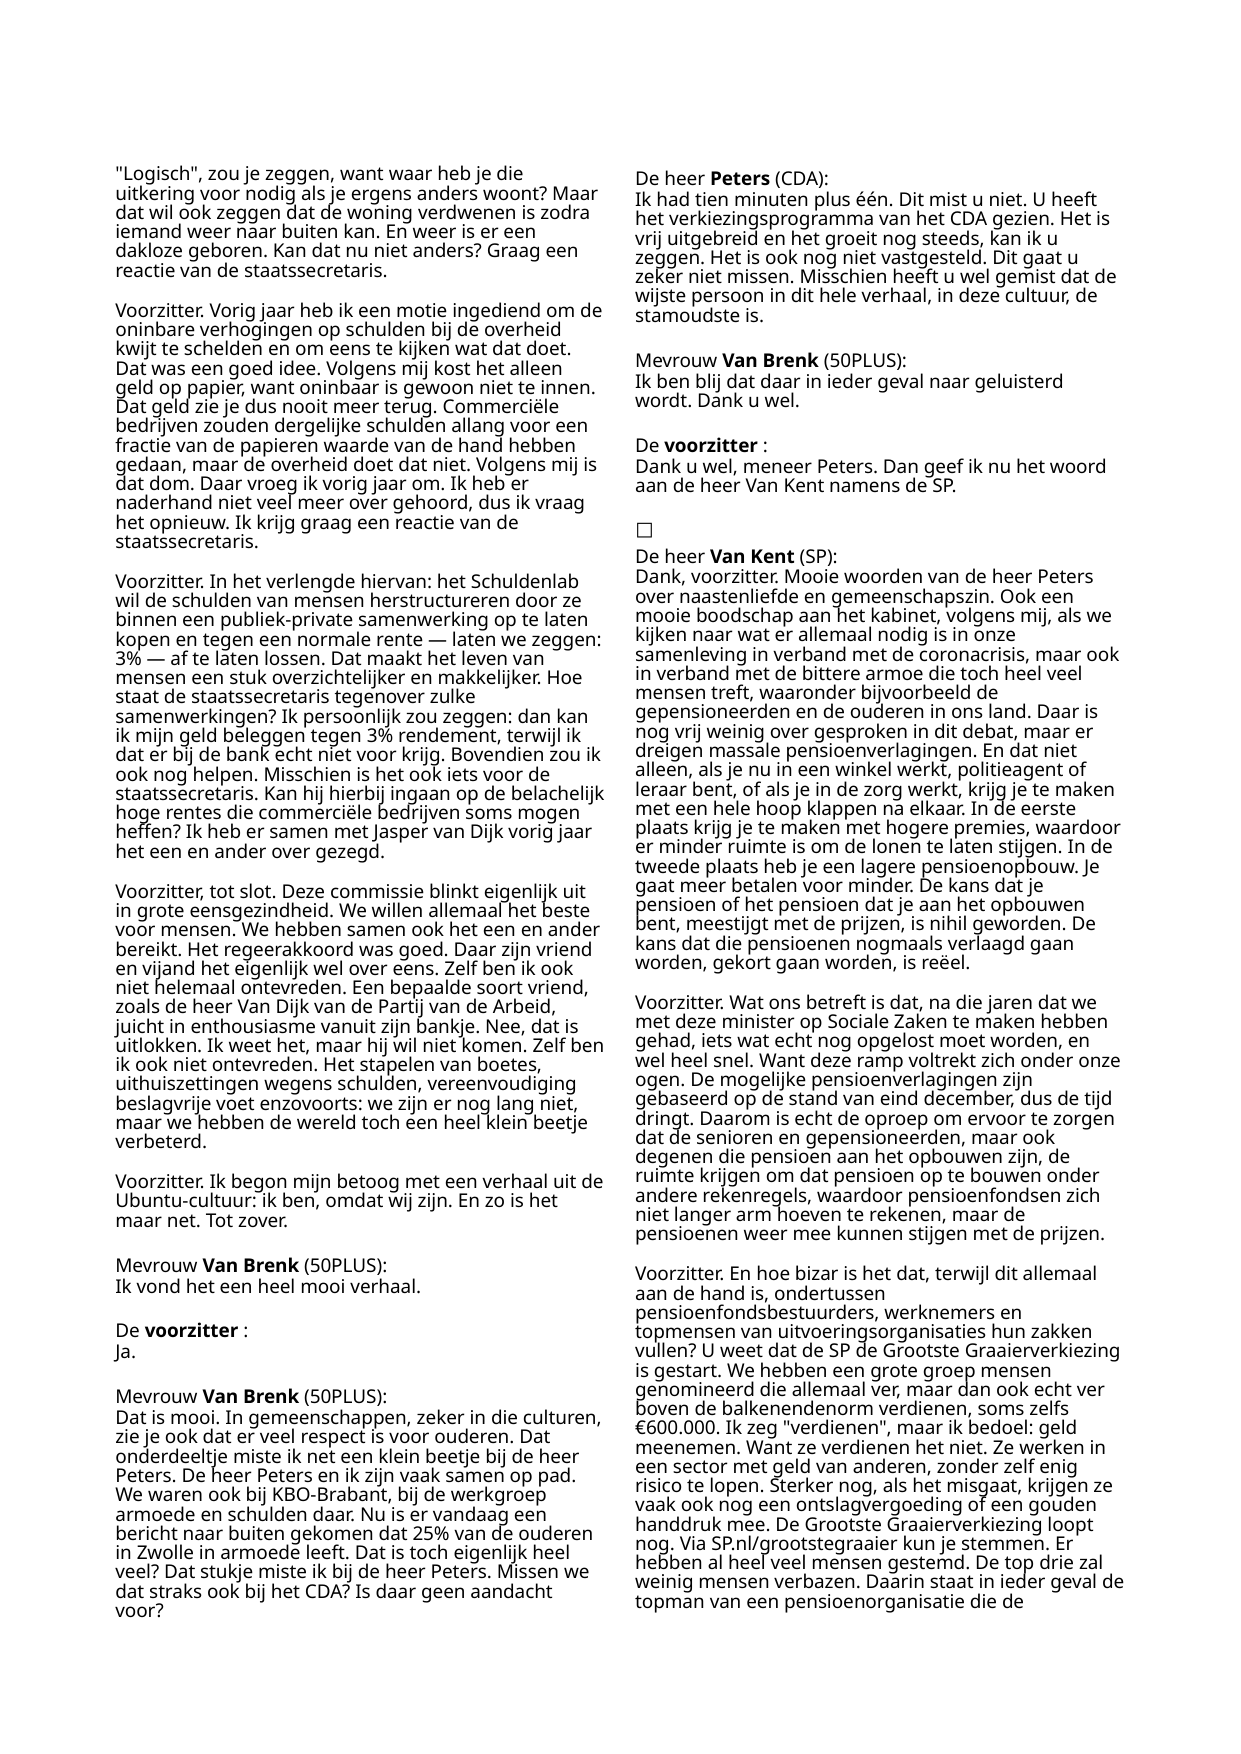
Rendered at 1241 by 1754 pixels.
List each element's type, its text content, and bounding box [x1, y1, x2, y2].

text Voorzitter, tot slot. Deze commissie blinkt eigenlijk uit in grote eensgezindheid. We willen allemaal het beste voor mensen. We hebben samen ook het een en ander bereikt. Het regeerakkoord was goed. Daar zijn vriend en vijand het eigenlijk wel over eens. Zelf ben ik ook niet helemaal ontevreden. Een bepaalde soort vriend, zoals de heer Van Dijk van de Partij van de Arbeid, juicht in enthousiasme vanuit zijn bankje. Nee, dat is uitlokken. Ik weet het, maar hij wil niet komen. Zelf ben ik ook niet ontevreden. Het stapelen van boetes, uithuiszettingen wegens schulden, vereenvoudiging beslagvrije voet enzovoorts: we zijn er nog lang niet, maar we hebben de wereld toch een heel klein beetje verbeterd. [115, 883, 605, 1152]
text De voorzitter : [635, 432, 1125, 458]
text "Logisch", zou je zeggen, want waar heb je die uitkering voor nodig als je ergens anders woont? Maar dat wil ook zeggen dat de woning verdwenen is zodra iemand weer naar buiten kan. En weer is er een dakloze geboren. Kan dat nu niet anders? Graag een reactie van de staatssecretaris. [115, 165, 605, 281]
text De heer Peters (CDA): [635, 165, 1125, 191]
text Ja. [115, 1343, 605, 1363]
text Ik had tien minuten plus één. Dit mist u niet. U heeft het verkiezingsprogramma van het CDA gezien. Het is vrij uitgebreid en het groeit nog steeds, kan ik u zeggen. Het is ook nog niet vastgesteld. Dit gaat u zeker niet missen. Misschien heeft u wel gemist dat de wijste persoon in dit hele verhaal, in deze cultuur, de stamoudste is. [635, 191, 1125, 326]
text ⬜ [635, 517, 1125, 543]
text Voorzitter. Vorig jaar heb ik een motie ingediend om de oninbare verhogingen op schulden bij de overheid kwijt te schelden en om eens te kijken wat dat doet. Dat was een goed idee. Volgens mij kost het alleen geld op papier, want oninbaar is gewoon niet te innen. Dat geld zie je dus nooit meer terug. Commerciële bedrijven zouden dergelijke schulden allang voor een fractie van de papieren waarde van de hand hebben gedaan, maar de overheid doet dat niet. Volgens mij is dat dom. Daar vroeg ik vorig jaar om. Ik heb er naderhand niet veel meer over gehoord, dus ik vraag het opnieuw. Ik krijg graag een reactie van de staatssecretaris. [115, 302, 605, 552]
text Ik ben blij dat daar in ieder geval naar geluisterd wordt. Dank u wel. [635, 373, 1125, 411]
text Mevrouw Van Brenk (50PLUS): [115, 1383, 605, 1409]
text Ik vond het een heel mooi verhaal. [115, 1278, 605, 1297]
text Mevrouw Van Brenk (50PLUS): [635, 347, 1125, 373]
text Voorzitter. Wat ons betreft is dat, na die jaren dat we met deze minister op Sociale Zaken te maken hebben gehad, iets wat echt nog opgelost moet worden, en wel heel snel. Want deze ramp voltrekt zich onder onze ogen. De mogelijke pensioenverlagingen zijn gebaseerd op de stand van eind december, dus de tijd dringt. Daarom is echt de oproep om ervoor te zorgen dat de senioren en gepensioneerden, maar ook degenen die pensioen aan het opbouwen zijn, de ruimte krijgen om dat pensioen op te bouwen onder andere rekenregels, waardoor pensioenfondsen zich niet langer arm hoeven te rekenen, maar de pensioenen weer mee kunnen stijgen met de prijzen. [635, 994, 1125, 1244]
text Voorzitter. In het verlengde hiervan: het Schuldenlab wil de schulden van mensen herstructureren door ze binnen een publiek-private samenwerking op te laten kopen en tegen een normale rente — laten we zeggen: 3% — af te laten lossen. Dat maakt het leven van mensen een stuk overzichtelijker en makkelijker. Hoe staat de staatssecretaris tegenover zulke samenwerkingen? Ik persoonlijk zou zeggen: dan kan ik mijn geld beleggen tegen 3% rendement, terwijl ik dat er bij de bank echt niet voor krijg. Bovendien zou ik ook nog helpen. Misschien is het ook iets voor de staatssecretaris. Kan hij hierbij ingaan op de belachelijk hoge rentes die commerciële bedrijven soms mogen heffen? Ik heb er samen met Jasper van Dijk vorig jaar het een en ander over gezegd. [115, 573, 605, 862]
text Dat is mooi. In gemeenschappen, zeker in die culturen, zie je ook dat er veel respect is voor ouderen. Dat onderdeeltje miste ik net een klein beetje bij de heer Peters. De heer Peters en ik zijn vaak samen op pad. We waren ook bij KBO-Brabant, bij de werkgroep armoede en schulden daar. Nu is er vandaag een bericht naar buiten gekomen dat 25% van de ouderen in Zwolle in armoede leeft. Dat is toch eigenlijk heel veel? Dat stukje miste ik bij de heer Peters. Missen we dat straks ook bij het CDA? Is daar geen aandacht voor? [115, 1409, 605, 1621]
text Voorzitter. En hoe bizar is het dat, terwijl dit allemaal aan de hand is, ondertussen pensioenfondsbestuurders, werknemers en topmensen van uitvoeringsorganisaties hun zakken vullen? U weet dat de SP de Grootste Graaierverkiezing is gestart. We hebben een grote groep mensen genomineerd die allemaal ver, maar dan ook echt ver boven de balkenendenorm verdienen, soms zelfs €600.000. Ik zeg "verdienen", maar ik bedoel: geld meenemen. Want ze verdienen het niet. Ze werken in een sector met geld van anderen, zonder zelf enig risico te lopen. Sterker nog, als het misgaat, krijgen ze vaak ook nog een ontslagvergoeding of een gouden handdruk mee. De Grootste Graaierverkiezing loopt nog. Via SP.nl/grootstegraaier kun je stemmen. Er hebben al heel veel mensen gestemd. De top drie zal weinig mensen verbazen. Daarin staat in ieder geval de topman van een pensioenorganisatie die de [635, 1265, 1125, 1612]
text De heer Van Kent (SP): [635, 543, 1125, 568]
text Dank, voorzitter. Mooie woorden van de heer Peters over naastenliefde en gemeenschapszin. Ook een mooie boodschap aan het kabinet, volgens mij, als we kijken naar wat er allemaal nodig is in onze samenleving in verband met de coronacrisis, maar ook in verband met de bittere armoe die toch heel veel mensen treft, waaronder bijvoorbeeld de gepensioneerden en de ouderen in ons land. Daar is nog vrij weinig over gesproken in dit debat, maar er dreigen massale pensioenverlagingen. En dat niet alleen, als je nu in een winkel werkt, politieagent of leraar bent, of als je in de zorg werkt, krijg je te maken met een hele hoop klappen na elkaar. In de eerste plaats krijg je te maken met hogere premies, waardoor er minder ruimte is om de lonen te laten stijgen. In de tweede plaats heb je een lagere pensioenopbouw. Je gaat meer betalen voor minder. De kans dat je pensioen of het pensioen dat je aan het opbouwen bent, meestijgt met de prijzen, is nihil geworden. De kans dat die pensioenen nogmaals verlaagd gaan worden, gekort gaan worden, is reëel. [635, 568, 1125, 973]
text De voorzitter : [115, 1318, 605, 1343]
text Dank u wel, meneer Peters. Dan geef ik nu het woord aan de heer Van Kent namens de SP. [635, 458, 1125, 496]
text Voorzitter. Ik begon mijn betoog met een verhaal uit de Ubuntu-cultuur: ik ben, omdat wij zijn. En zo is het maar net. Tot zover. [115, 1173, 605, 1231]
text Mevrouw Van Brenk (50PLUS): [115, 1252, 605, 1278]
